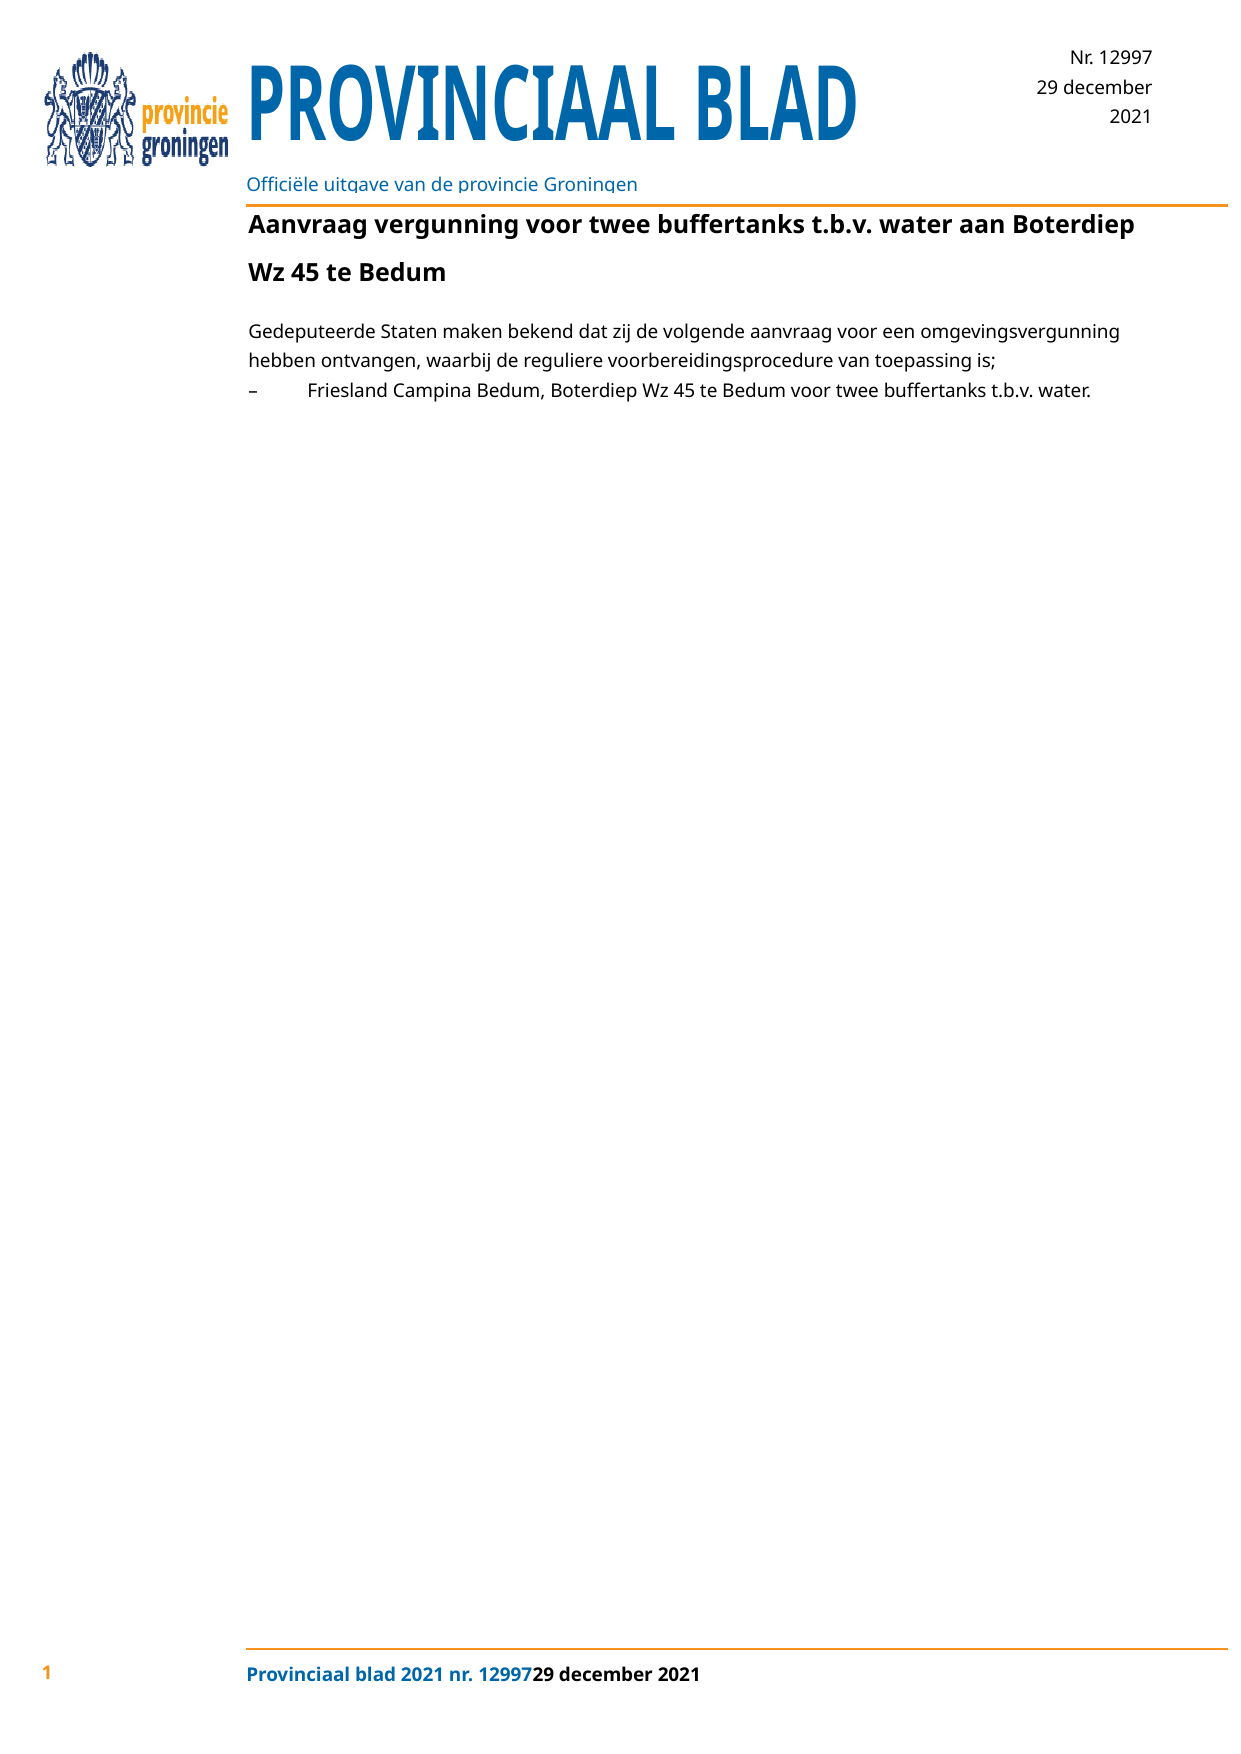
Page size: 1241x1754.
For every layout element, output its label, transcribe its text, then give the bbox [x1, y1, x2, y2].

picture [41, 47, 231, 172]
list Friesland Campina Bedum, Boterdiep Wz 45 te Bedum voor twee buffertanks t.b.v. water. [248, 377, 1152, 403]
text Aanvraag vergunning voor twee buffertanks t.b.v. water aan Boterdiep Wz 45 te Bedum [248, 207, 1152, 288]
text Gedeputeerde Staten maken bekend dat zij de volgende aanvraag voor een omgevingsvergunning hebben ontvangen, waarbij de reguliere voorbereidingsprocedure van toepassing is; [248, 318, 1152, 373]
